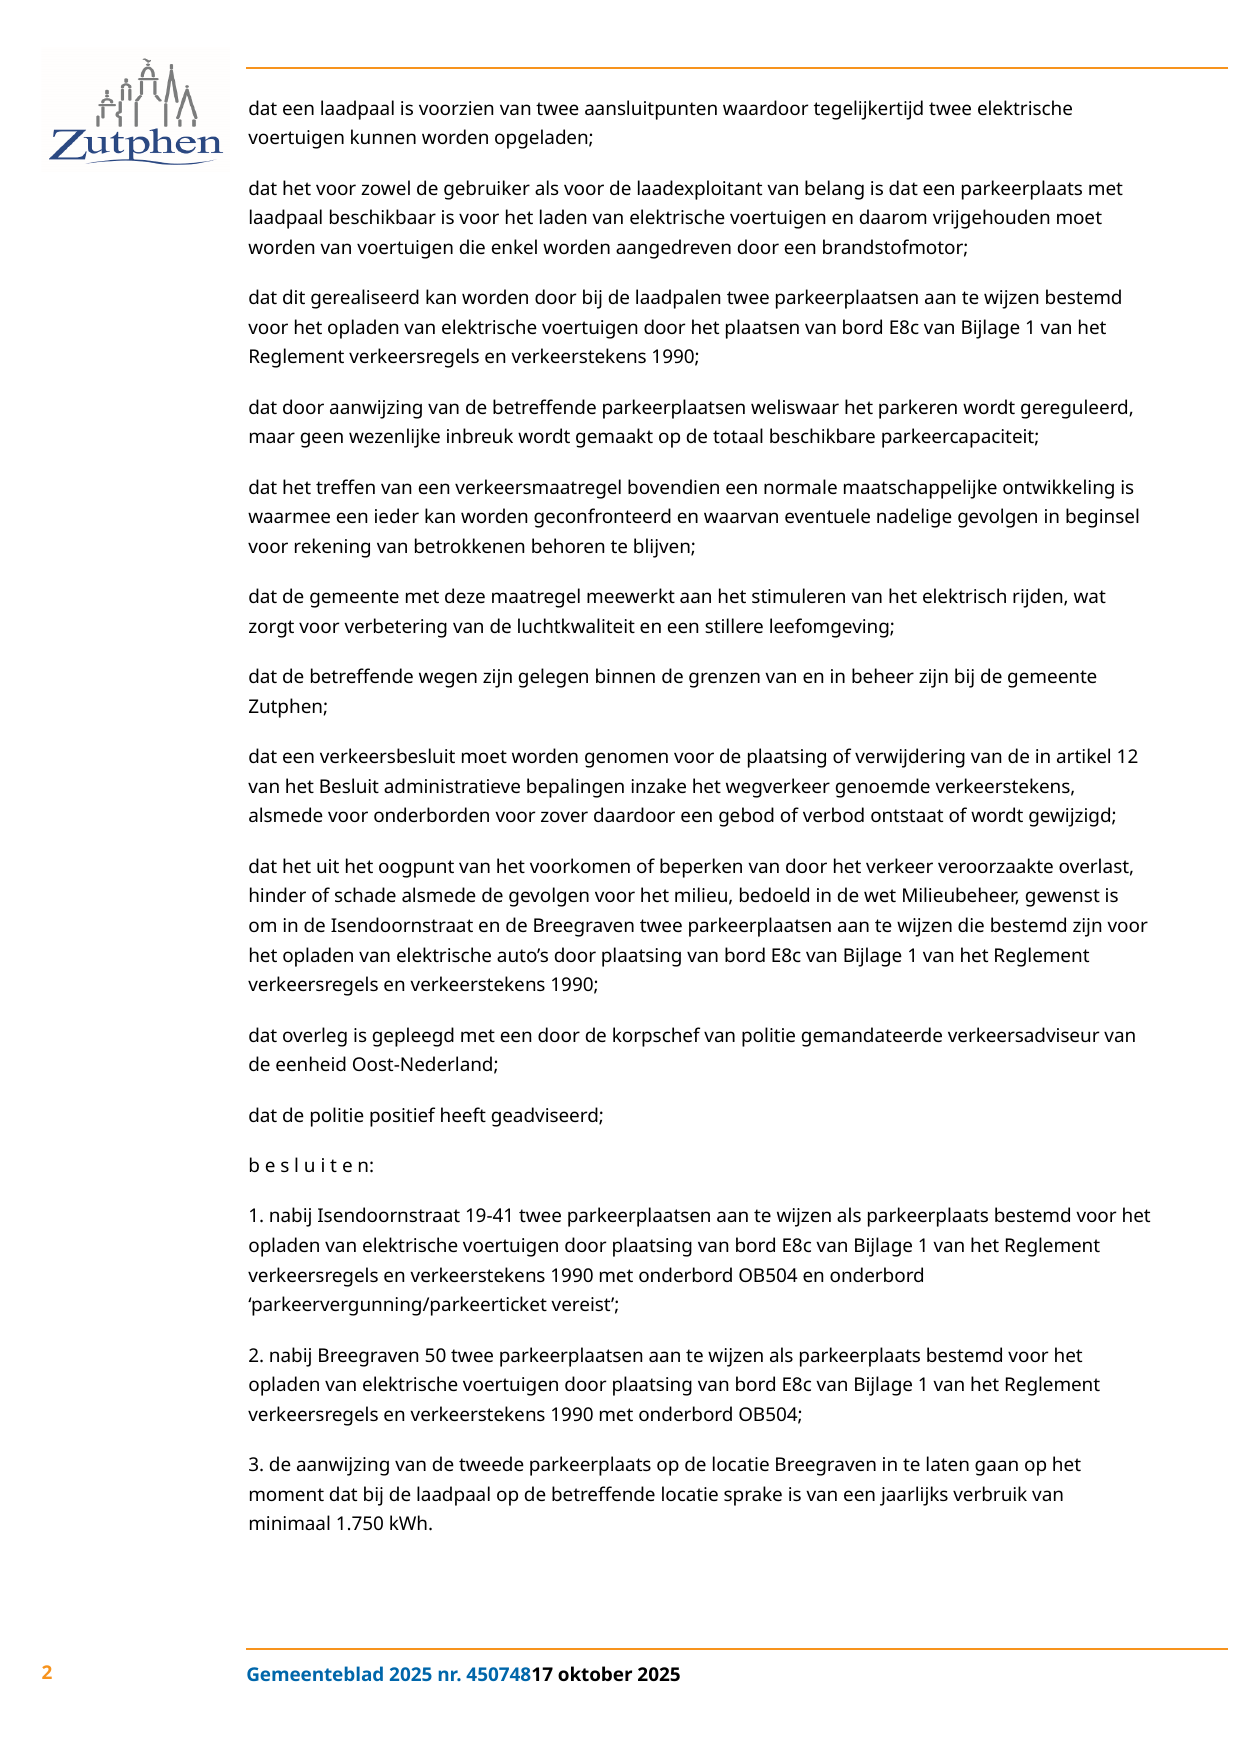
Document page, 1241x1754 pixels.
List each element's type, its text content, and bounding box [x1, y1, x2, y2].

text 3. de aanwijzing van de tweede parkeerplaats op de locatie Breegraven in te laten gaan op het moment dat bij de laadpaal op de betreffende locatie sprake is van een jaarlijks verbruik van minimaal 1.750 kWh. [248, 1451, 1152, 1536]
text dat het uit het oogpunt van het voorkomen of beperken van door het verkeer veroorzaakte overlast, hinder of schade alsmede de gevolgen voor het milieu, bedoeld in de wet Milieubeheer, gewenst is om in de Isendoornstraat en de Breegraven twee parkeerplaatsen aan te wijzen die bestemd zijn voor het opladen van elektrische auto’s door plaatsing van bord E8c van Bijlage 1 van het Reglement verkeersregels en verkeerstekens 1990; [248, 853, 1152, 997]
text dat een laadpaal is voorzien van twee aansluitpunten waardoor tegelijkertijd twee elektrische voertuigen kunnen worden opgeladen; [248, 95, 1152, 150]
text dat een verkeersbesluit moet worden genomen voor de plaatsing of verwijdering van de in artikel 12 van het Besluit administratieve bepalingen inzake het wegverkeer genoemde verkeerstekens, alsmede voor onderborden voor zover daardoor een gebod of verbod ontstaat of wordt gewijzigd; [248, 743, 1152, 828]
text dat dit gerealiseerd kan worden door bij de laadpalen twee parkeerplaatsen aan te wijzen bestemd voor het opladen van elektrische voertuigen door het plaatsen van bord E8c van Bijlage 1 van het Reglement verkeersregels en verkeerstekens 1990; [248, 284, 1152, 369]
picture [41, 47, 231, 172]
text 1. nabij Isendoornstraat 19-41 twee parkeerplaatsen aan te wijzen als parkeerplaats bestemd voor het opladen van elektrische voertuigen door plaatsing van bord E8c van Bijlage 1 van het Reglement verkeersregels en verkeerstekens 1990 met onderbord OB504 en onderbord ‘parkeervergunning/parkeerticket vereist’; [248, 1203, 1152, 1317]
text 2. nabij Breegraven 50 twee parkeerplaatsen aan te wijzen als parkeerplaats bestemd voor het opladen van elektrische voertuigen door plaatsing van bord E8c van Bijlage 1 van het Reglement verkeersregels en verkeerstekens 1990 met onderbord OB504; [248, 1342, 1152, 1427]
text dat de gemeente met deze maatregel meewerkt aan het stimuleren van het elektrisch rijden, wat zorgt voor verbetering van de luchtkwaliteit en een stillere leefomgeving; [248, 583, 1152, 639]
text dat het voor zowel de gebruiker als voor de laadexploitant van belang is dat een parkeerplaats met laadpaal beschikbaar is voor het laden van elektrische voertuigen en daarom vrijgehouden moet worden van voertuigen die enkel worden aangedreven door een brandstofmotor; [248, 175, 1152, 260]
text dat overleg is gepleegd met een door de korpschef van politie gemandateerde verkeersadviseur van de eenheid Oost-Nederland; [248, 1022, 1152, 1077]
text dat de politie positief heeft geadviseerd; [248, 1102, 1152, 1128]
text dat door aanwijzing van de betreffende parkeerplaatsen weliswaar het parkeren wordt gereguleerd, maar geen wezenlijke inbreuk wordt gemaakt op de totaal beschikbare parkeercapaciteit; [248, 394, 1152, 449]
text b e s l u i t e n: [248, 1152, 1152, 1178]
text dat het treffen van een verkeersmaatregel bovendien een normale maatschappelijke ontwikkeling is waarmee een ieder kan worden geconfronteerd en waarvan eventuele nadelige gevolgen in beginsel voor rekening van betrokkenen behoren te blijven; [248, 474, 1152, 559]
text dat de betreffende wegen zijn gelegen binnen de grenzen van en in beheer zijn bij de gemeente Zutphen; [248, 663, 1152, 719]
